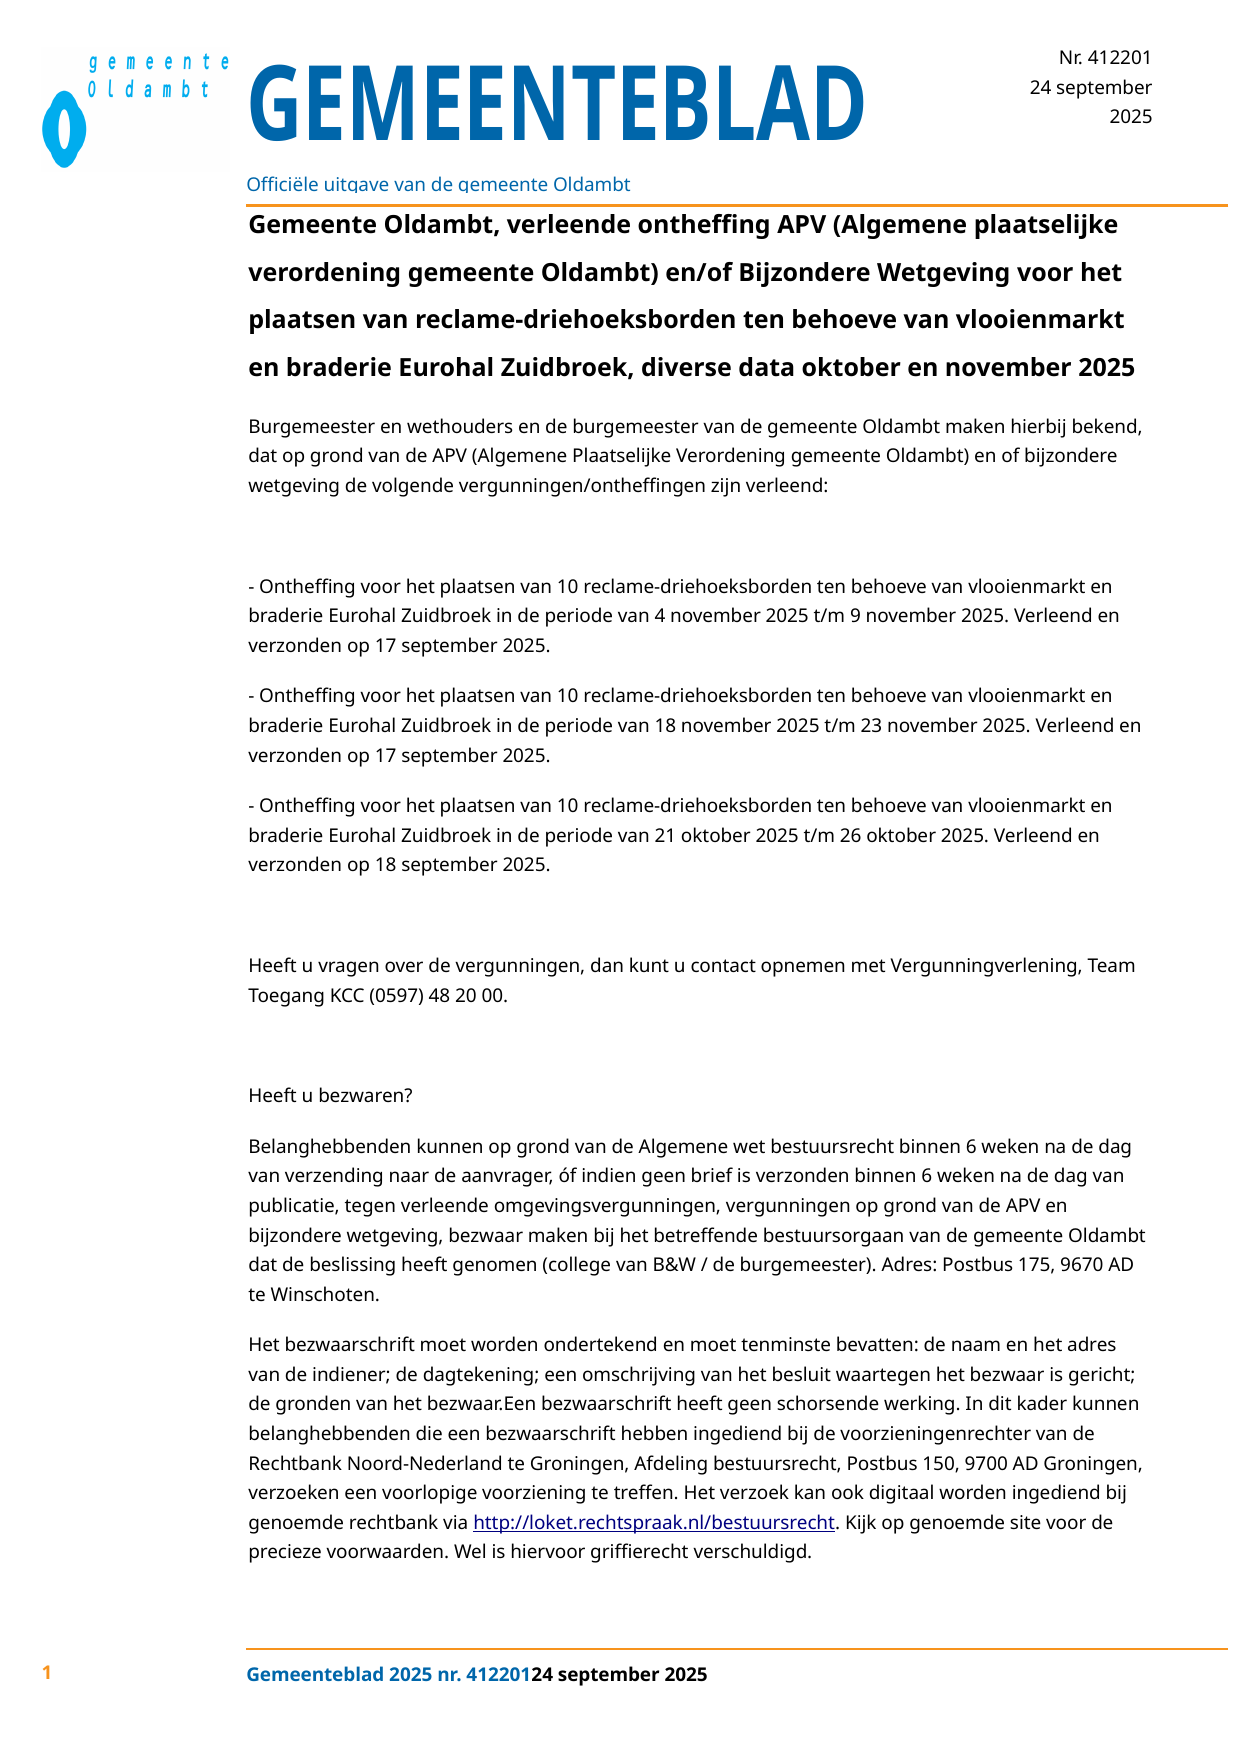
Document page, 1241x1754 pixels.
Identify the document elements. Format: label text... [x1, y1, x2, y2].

text - Ontheffing voor het plaatsen van 10 reclame-driehoeksborden ten behoeve van vlooienmarkt en braderie Eurohal Zuidbroek in de periode van 4 november 2025 t/m 9 november 2025. Verleend en verzonden op 17 september 2025. [248, 573, 1152, 658]
text - Ontheffing voor het plaatsen van 10 reclame-driehoeksborden ten behoeve van vlooienmarkt en braderie Eurohal Zuidbroek in de periode van 21 oktober 2025 t/m 26 oktober 2025. Verleend en verzonden op 18 september 2025. [248, 792, 1152, 877]
text - Ontheffing voor het plaatsen van 10 reclame-driehoeksborden ten behoeve van vlooienmarkt en braderie Eurohal Zuidbroek in de periode van 18 november 2025 t/m 23 november 2025. Verleend en verzonden op 17 september 2025. [248, 683, 1152, 768]
text Burgemeester en wethouders en de burgemeester van de gemeente Oldambt maken hierbij bekend, dat op grond van de APV (Algemene Plaatselijke Verordening gemeente Oldambt) en of bijzondere wetgeving de volgende vergunningen/ontheffingen zijn verleend: [248, 413, 1152, 498]
text Gemeente Oldambt, verleende ontheffing APV (Algemene plaatselijke verordening gemeente Oldambt) en/of Bijzondere Wetgeving voor het plaatsen van reclame-driehoeksborden ten behoeve van vlooienmarkt en braderie Eurohal Zuidbroek, diverse data oktober en november 2025 [248, 207, 1152, 384]
text Belanghebbenden kunnen op grond van de Algemene wet bestuursrecht binnen 6 weken na de dag van verzending naar de aanvrager, óf indien geen brief is verzonden binnen 6 weken na de dag van publicatie, tegen verleende omgevingsvergunningen, vergunningen op grond van de APV en bijzondere wetgeving, bezwaar maken bij het betreffende bestuursorgaan van de gemeente Oldambt dat de beslissing heeft genomen (college van B&W / de burgemeester). Adres: Postbus 175, 9670 AD te Winschoten. [248, 1133, 1152, 1307]
text Heeft u vragen over de vergunningen, dan kunt u contact opnemen met Vergunningverlening, Team Toegang KCC (0597) 48 20 00. [248, 952, 1152, 1008]
picture [41, 47, 231, 172]
text Het bezwaarschrift moet worden ondertekend en moet tenminste bevatten: de naam en het adres van de indiener; de dagtekening; een omschrijving van het besluit waartegen het bezwaar is gericht; de gronden van het bezwaar.Een bezwaarschrift heeft geen schorsende werking. In dit kader kunnen belanghebbenden die een bezwaarschrift hebben ingediend bij de voorzieningenrechter van de Rechtbank Noord-Nederland te Groningen, Afdeling bestuursrecht, Postbus 150, 9700 AD Groningen, verzoeken een voorlopige voorziening te treffen. Het verzoek kan ook digitaal worden ingediend bij genoemde rechtbank via http://loket.rechtspraak.nl/bestuursrecht. Kijk op genoemde site voor de precieze voorwaarden. Wel is hiervoor griffierecht verschuldigd. [248, 1331, 1152, 1564]
text Heeft u bezwaren? [248, 1083, 1152, 1108]
